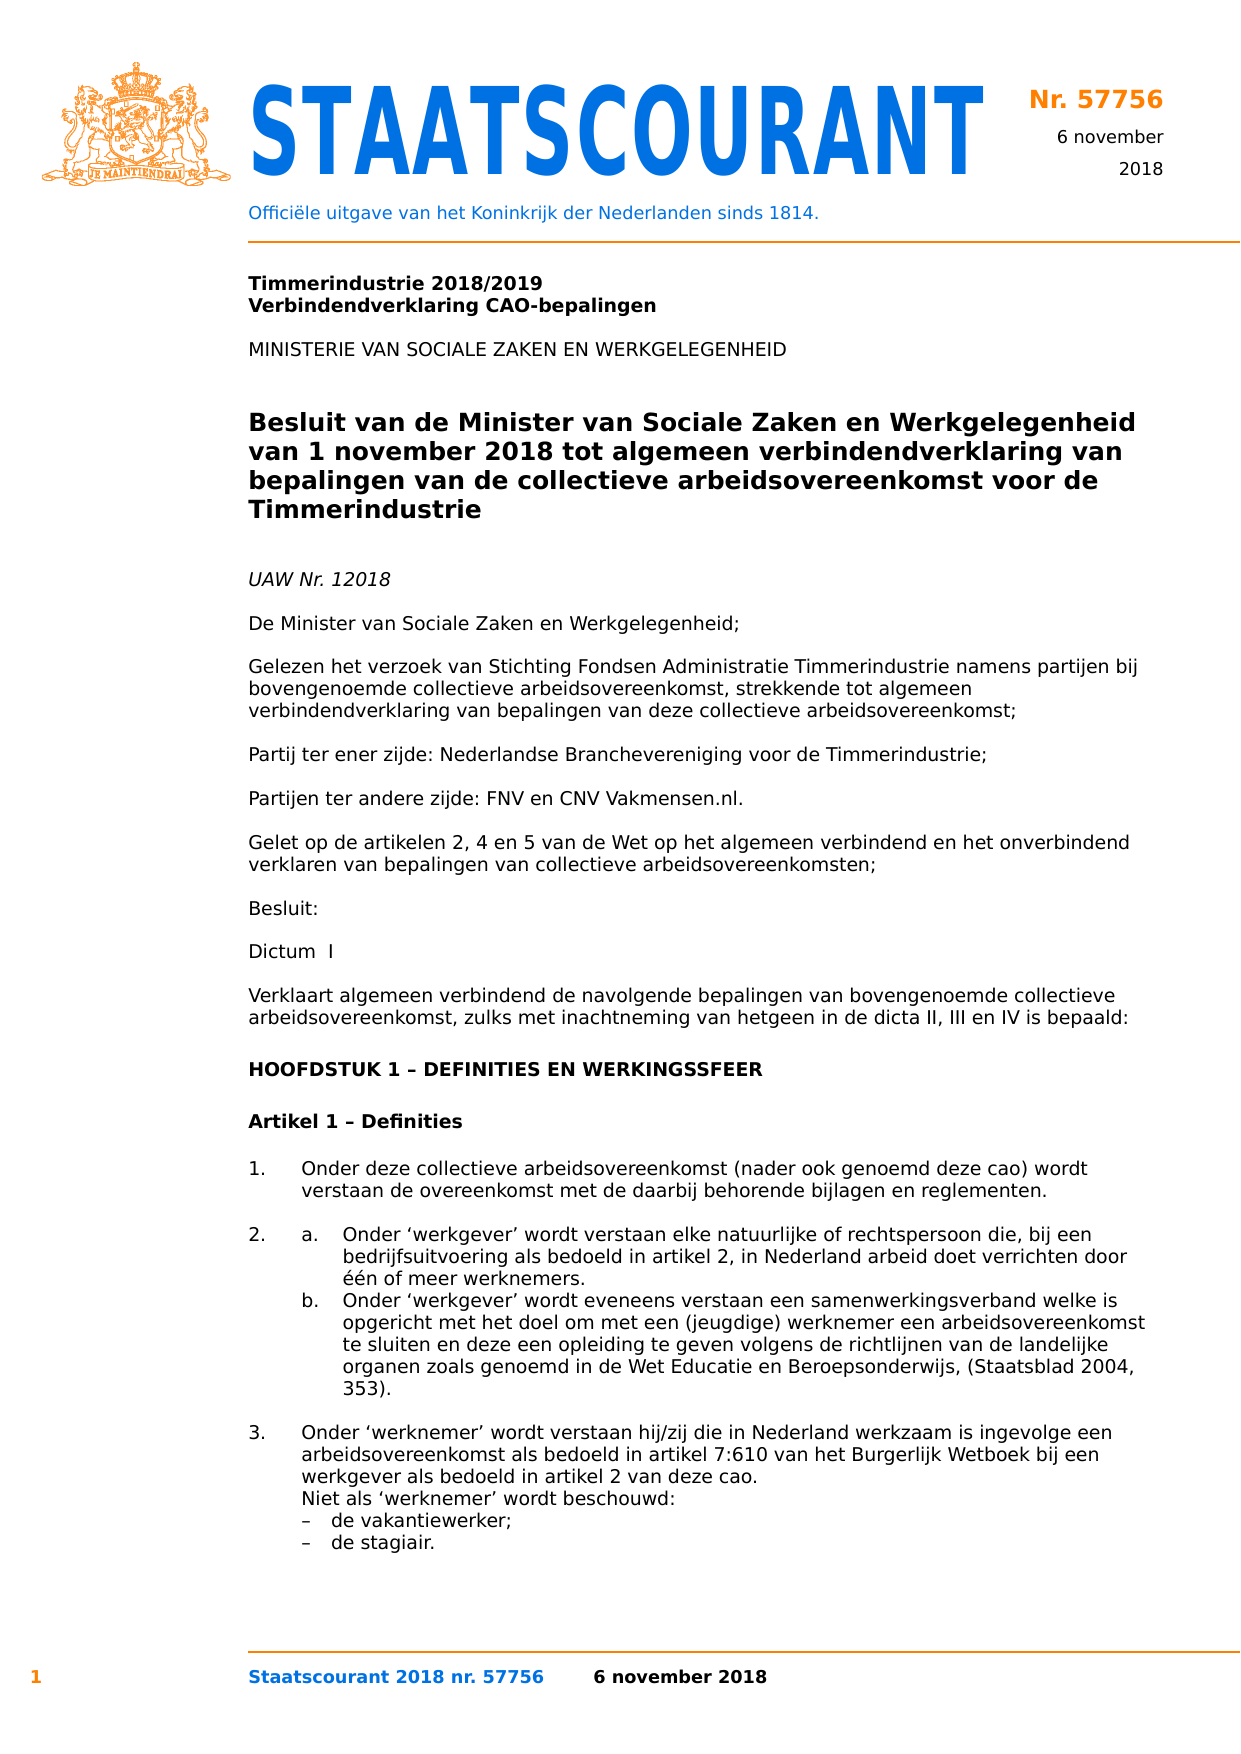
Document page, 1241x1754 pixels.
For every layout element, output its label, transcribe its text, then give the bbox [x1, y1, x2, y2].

text Dictum I [248, 941, 1163, 963]
text Verbindendverklaring CAO-bepalingen [248, 295, 1163, 317]
table_header STAATSCOURANT [248, 62, 998, 203]
text 1. Onder deze collectieve arbeidsovereenkomst (nader ook genoemd deze cao) wordt verstaan de overeenkomst met de daarbij behorende bijlagen en reglementen. [248, 1158, 1163, 1202]
picture [41, 62, 231, 186]
text Gelezen het verzoek van Stichting Fondsen Administratie Timmerindustrie namens partijen bij bovengenoemde collectieve arbeidsovereenkomst, strekkende tot algemeen verbindendverklaring van bepalingen van deze collectieve arbeidsovereenkomst; [248, 656, 1163, 722]
table_header [25, 62, 248, 241]
subtitle Besluit van de Minister van Sociale Zaken en Werkgelegenheid van 1 november 2018 tot algemeen verbindendverklaring van bepalingen van de collectieve arbeidsovereenkomst voor de Timmerindustrie [248, 408, 1163, 525]
text b. Onder ‘werkgever’ wordt eveneens verstaan een samenwerkingsverband welke is opgericht met het doel om met een (jeugdige) werknemer een arbeidsovereenkomst te sluiten en deze een opleiding te geven volgens de richtlijnen van de landelijke organen zoals genoemd in de Wet Educatie en Beroepsonderwijs, (Staatsblad 2004, 353). [301, 1290, 1163, 1400]
text De Minister van Sociale Zaken en Werkgelegenheid; [248, 612, 1163, 634]
text UAW Nr. 12018 [248, 568, 1163, 591]
text 2. a. Onder ‘werkgever’ wordt verstaan elke natuurlijke of rechtspersoon die, bij een bedrijfsuitvoering als bedoeld in artikel 2, in Nederland arbeid doet verrichten door één of meer werknemers. [248, 1224, 1163, 1290]
text Besluit: [248, 898, 1163, 919]
text Verklaart algemeen verbindend de navolgende bepalingen van bovengenoemde collectieve arbeidsovereenkomst, zulks met inachtneming van hetgeen in de dicta II, III en IV is bepaald: [248, 985, 1163, 1029]
subtitle HOOFDSTUK 1 – DEFINITIES EN WERKINGSSFEER [248, 1059, 1163, 1081]
text – de vakantiewerker; [301, 1510, 1163, 1532]
subtitle Artikel 1 – Definities [248, 1111, 1163, 1133]
text MINISTERIE VAN SOCIALE ZAKEN EN WERKGELEGENHEID [248, 339, 1163, 361]
table_cell 2018 [998, 153, 1240, 203]
text Partijen ter andere zijde: FNV en CNV Vakmensen.nl. [248, 788, 1163, 810]
text Gelet op de artikelen 2, 4 en 5 van de Wet op het algemeen verbindend en het onverbindend verklaren van bepalingen van collectieve arbeidsovereenkomsten; [248, 832, 1163, 876]
table_cell 6 november [998, 121, 1240, 153]
text Partij ter ener zijde: Nederlandse Branchevereniging voor de Timmerindustrie; [248, 744, 1163, 766]
table_cell Officiële uitgave van het Koninkrijk der Nederlanden sinds 1814. [248, 203, 1240, 241]
text 3. Onder ‘werknemer’ wordt verstaan hij/zij die in Nederland werkzaam is ingevolge een arbeidsovereenkomst als bedoeld in artikel 7:610 van het Burgerlijk Wetboek bij een werkgever als bedoeld in artikel 2 van deze cao. [248, 1422, 1163, 1488]
text – de stagiair. [301, 1532, 1163, 1554]
text Niet als ‘werknemer’ wordt beschouwd: [301, 1488, 1163, 1510]
table_header Nr. 57756 [998, 62, 1240, 121]
text Timmerindustrie 2018/2019 [248, 273, 1163, 295]
